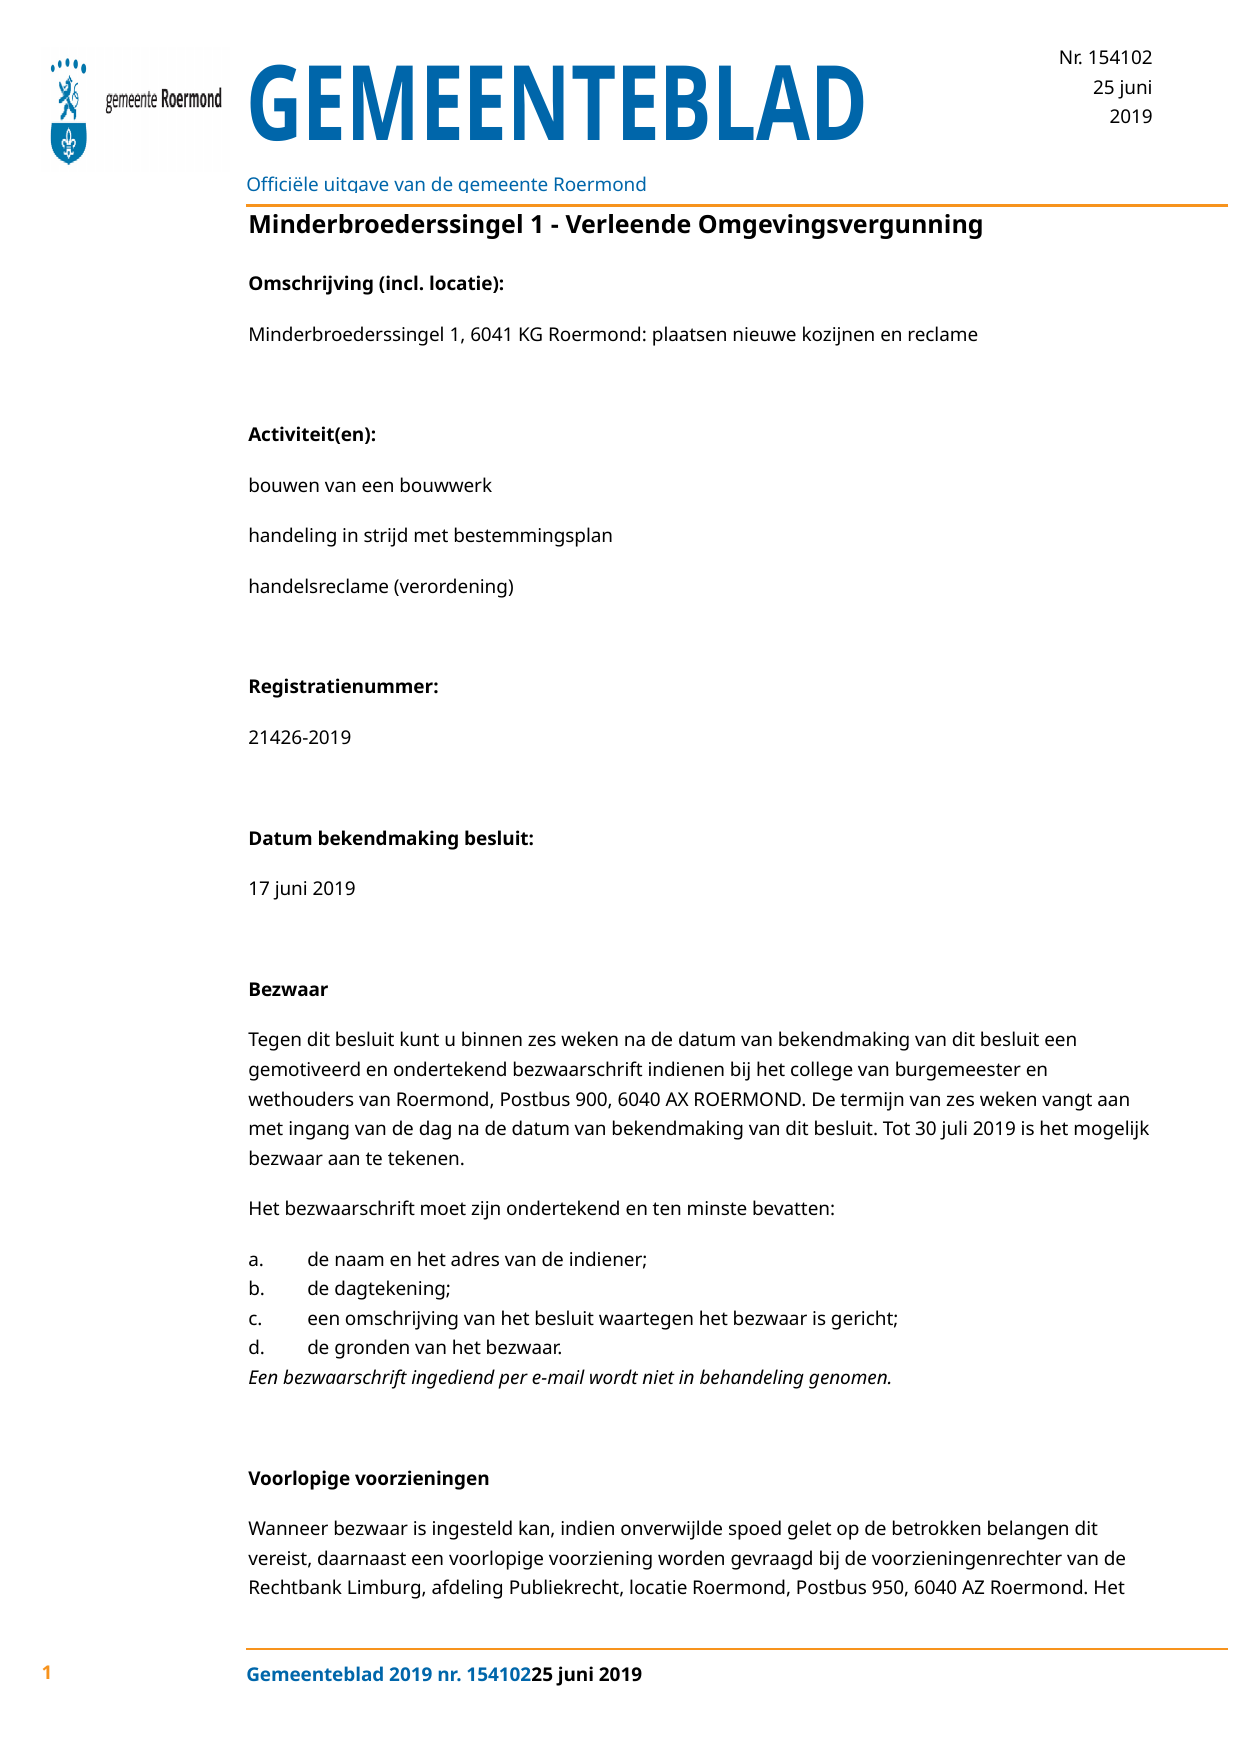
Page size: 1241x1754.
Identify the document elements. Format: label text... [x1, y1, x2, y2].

text bouwen van een bouwwerk [248, 472, 1152, 498]
text Minderbroederssingel 1 - Verleende Omgevingsvergunning [248, 207, 1152, 241]
text Bezwaar [248, 976, 1152, 1002]
text Omschrijving (incl. locatie): [248, 270, 1152, 296]
text Het bezwaarschrift moet zijn ondertekend en ten minste bevatten: [248, 1195, 1152, 1221]
list de gronden van het bezwaar. [248, 1334, 1152, 1360]
picture [41, 47, 231, 172]
text Wanneer bezwaar is ingesteld kan, indien onverwijlde spoed gelet op de betrokken belangen dit vereist, daarnaast een voorlopige voorziening worden gevraagd bij de voorzieningenrechter van de Rechtbank Limburg, afdeling Publiekrecht, locatie Roermond, Postbus 950, 6040 AZ Roermond. Het [248, 1515, 1152, 1600]
text handeling in strijd met bestemmingsplan [248, 522, 1152, 548]
text Minderbroederssingel 1, 6041 KG Roermond: plaatsen nieuwe kozijnen en reclame [248, 321, 1152, 346]
text Voorlopige voorzieningen [248, 1465, 1152, 1491]
text Datum bekendmaking besluit: [248, 825, 1152, 851]
text Tegen dit besluit kunt u binnen zes weken na de datum van bekendmaking van dit besluit een gemotiveerd en ondertekend bezwaarschrift indienen bij het college van burgemeester en wethouders van Roermond, Postbus 900, 6040 AX ROERMOND. De termijn van zes weken vangt aan met ingang van de dag na de datum van bekendmaking van dit besluit. Tot 30 juli 2019 is het mogelijk bezwaar aan te tekenen. [248, 1027, 1152, 1171]
list de dagtekening; [248, 1275, 1152, 1301]
text 17 juni 2019 [248, 875, 1152, 901]
list een omschrijving van het besluit waartegen het bezwaar is gericht; [248, 1305, 1152, 1331]
text Activiteit(en): [248, 422, 1152, 447]
text Registratienummer: [248, 674, 1152, 699]
list de naam en het adres van de indiener; [248, 1246, 1152, 1271]
text 21426-2019 [248, 724, 1152, 750]
text handelsreclame (verordening) [248, 573, 1152, 598]
text Een bezwaarschrift ingediend per e-mail wordt niet in behandeling genomen. [248, 1364, 1152, 1390]
